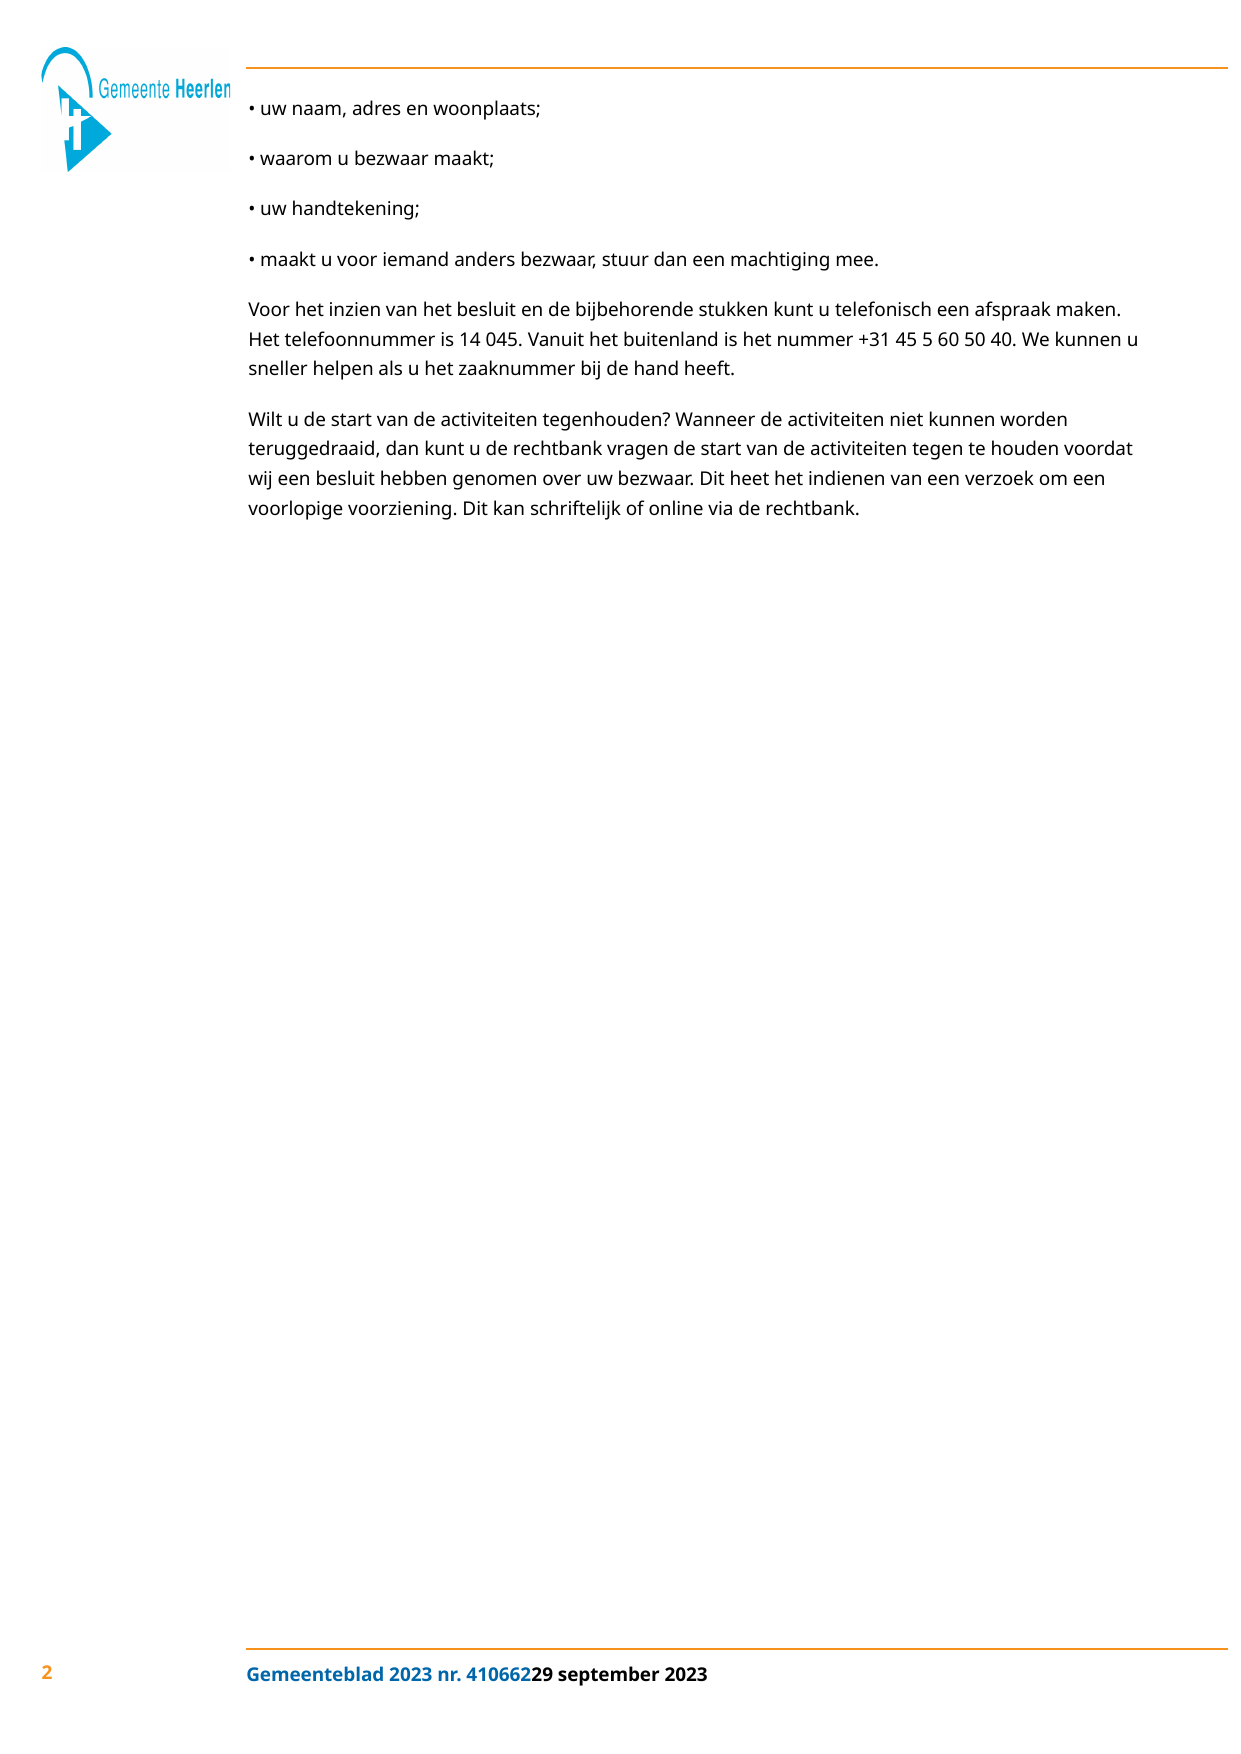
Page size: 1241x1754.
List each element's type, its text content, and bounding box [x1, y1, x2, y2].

picture [41, 47, 231, 172]
picture [41, 47, 59, 70]
text • waarom u bezwaar maakt; [248, 145, 1152, 171]
text • maakt u voor iemand anders bezwaar, stuur dan een machtiging mee. [248, 246, 1152, 272]
text Wilt u de start van de activiteiten tegenhouden? Wanneer de activiteiten niet kunnen worden teruggedraaid, dan kunt u de rechtbank vragen de start van de activiteiten tegen te houden voordat wij een besluit hebben genomen over uw bezwaar. Dit heet het indienen van een verzoek om een voorlopige voorziening. Dit kan schriftelijk of online via de rechtbank. [248, 406, 1152, 521]
text • uw naam, adres en woonplaats; [248, 95, 1152, 121]
text Voor het inzien van het besluit en de bijbehorende stukken kunt u telefonisch een afspraak maken. Het telefoonnummer is 14 045. Vanuit het buitenland is het nummer +31 45 5 60 50 40. We kunnen u sneller helpen als u het zaaknummer bij de hand heeft. [248, 296, 1152, 381]
text • uw handtekening; [248, 196, 1152, 221]
